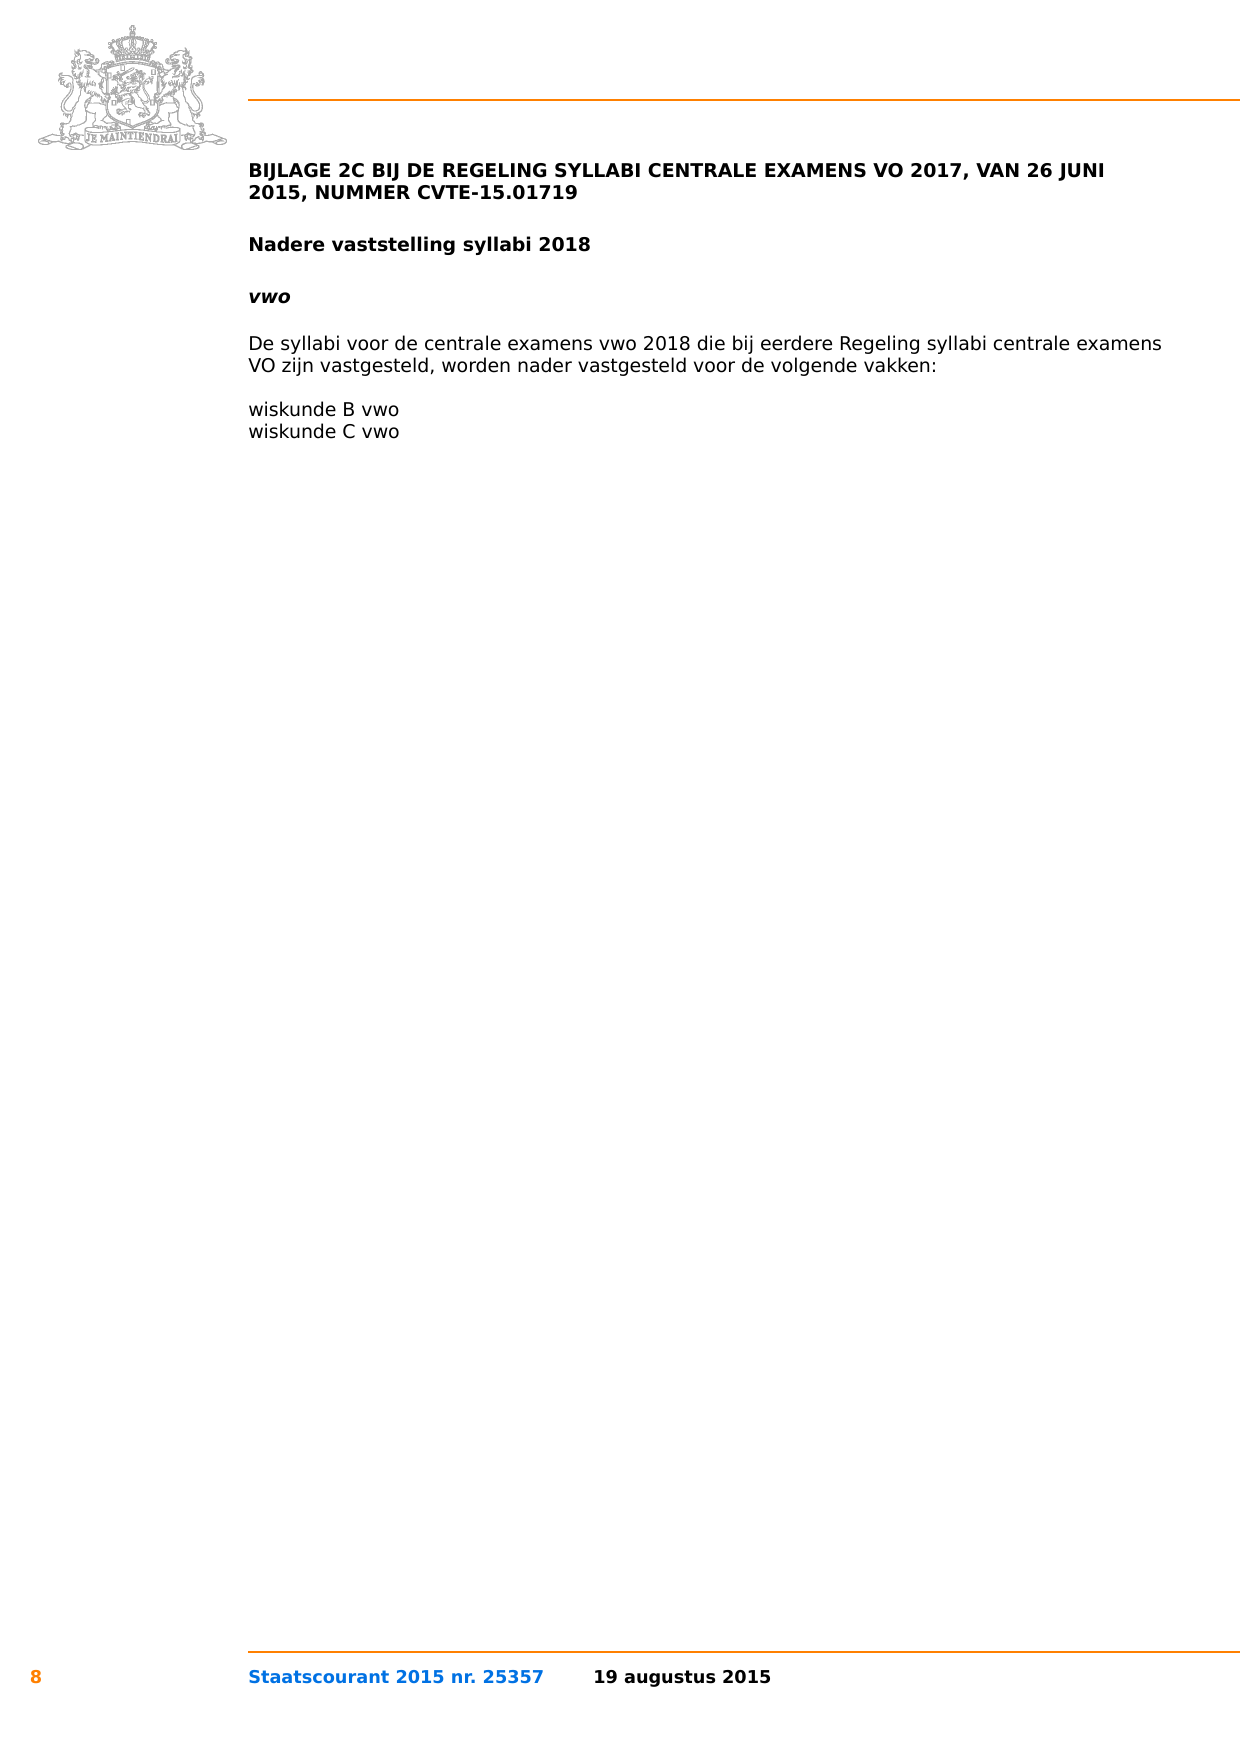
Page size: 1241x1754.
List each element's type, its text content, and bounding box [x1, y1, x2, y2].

picture [38, 25, 227, 150]
subtitle vwo [248, 286, 1163, 308]
subtitle Nadere vaststelling syllabi 2018 [248, 234, 1163, 256]
text wiskunde B vwo [248, 399, 1163, 421]
subtitle BIJLAGE 2C BIJ DE REGELING SYLLABI CENTRALE EXAMENS VO 2017, VAN 26 JUNI 2015, NUMMER CVTE-15.01719 [248, 160, 1163, 204]
text De syllabi voor de centrale examens vwo 2018 die bij eerdere Regeling syllabi centrale examens VO zijn vastgesteld, worden nader vastgesteld voor de volgende vakken: [248, 333, 1163, 377]
text wiskunde C vwo [248, 421, 1163, 443]
